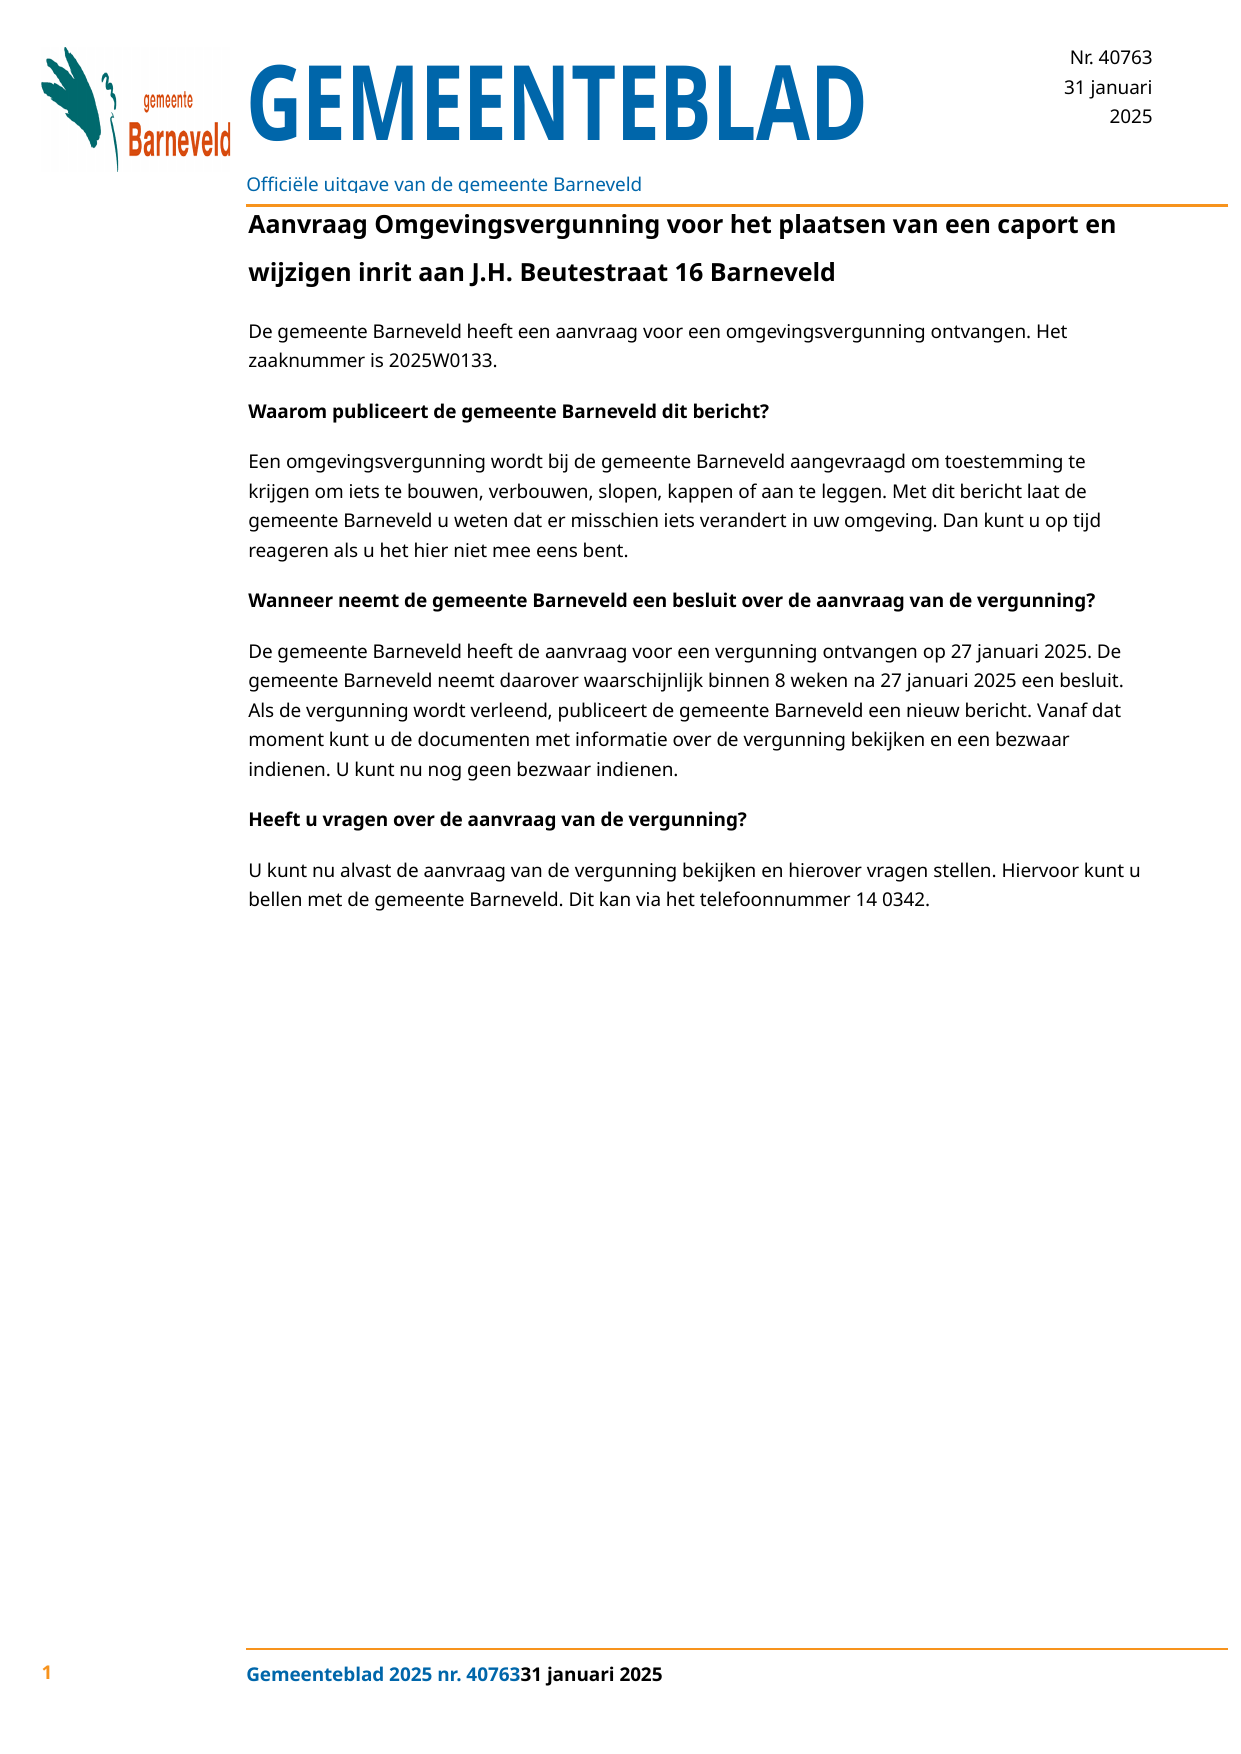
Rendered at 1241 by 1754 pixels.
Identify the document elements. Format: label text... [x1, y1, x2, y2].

text De gemeente Barneveld heeft een aanvraag voor een omgevingsvergunning ontvangen. Het zaaknummer is 2025W0133. [248, 318, 1152, 373]
text Een omgevingsvergunning wordt bij de gemeente Barneveld aangevraagd om toestemming te krijgen om iets te bouwen, verbouwen, slopen, kappen of aan te leggen. Met dit bericht laat de gemeente Barneveld u weten dat er misschien iets verandert in uw omgeving. Dan kunt u op tijd reageren als u het hier niet mee eens bent. [248, 448, 1152, 563]
text U kunt nu alvast de aanvraag van de vergunning bekijken en hierover vragen stellen. Hiervoor kunt u bellen met de gemeente Barneveld. Dit kan via het telefoonnummer 14 0342. [248, 857, 1152, 912]
picture [41, 47, 231, 172]
text Aanvraag Omgevingsvergunning voor het plaatsen van een caport en wijzigen inrit aan J.H. Beutestraat 16 Barneveld [248, 207, 1152, 288]
text Waarom publiceert de gemeente Barneveld dit bericht? [248, 398, 1152, 424]
text Heeft u vragen over de aanvraag van de vergunning? [248, 807, 1152, 832]
text Wanneer neemt de gemeente Barneveld een besluit over de aanvraag van de vergunning? [248, 587, 1152, 613]
text De gemeente Barneveld heeft de aanvraag voor een vergunning ontvangen op 27 januari 2025. De gemeente Barneveld neemt daarover waarschijnlijk binnen 8 weken na 27 januari 2025 een besluit. Als de vergunning wordt verleend, publiceert de gemeente Barneveld een nieuw bericht. Vanaf dat moment kunt u de documenten met informatie over de vergunning bekijken en een bezwaar indienen. U kunt nu nog geen bezwaar indienen. [248, 638, 1152, 782]
